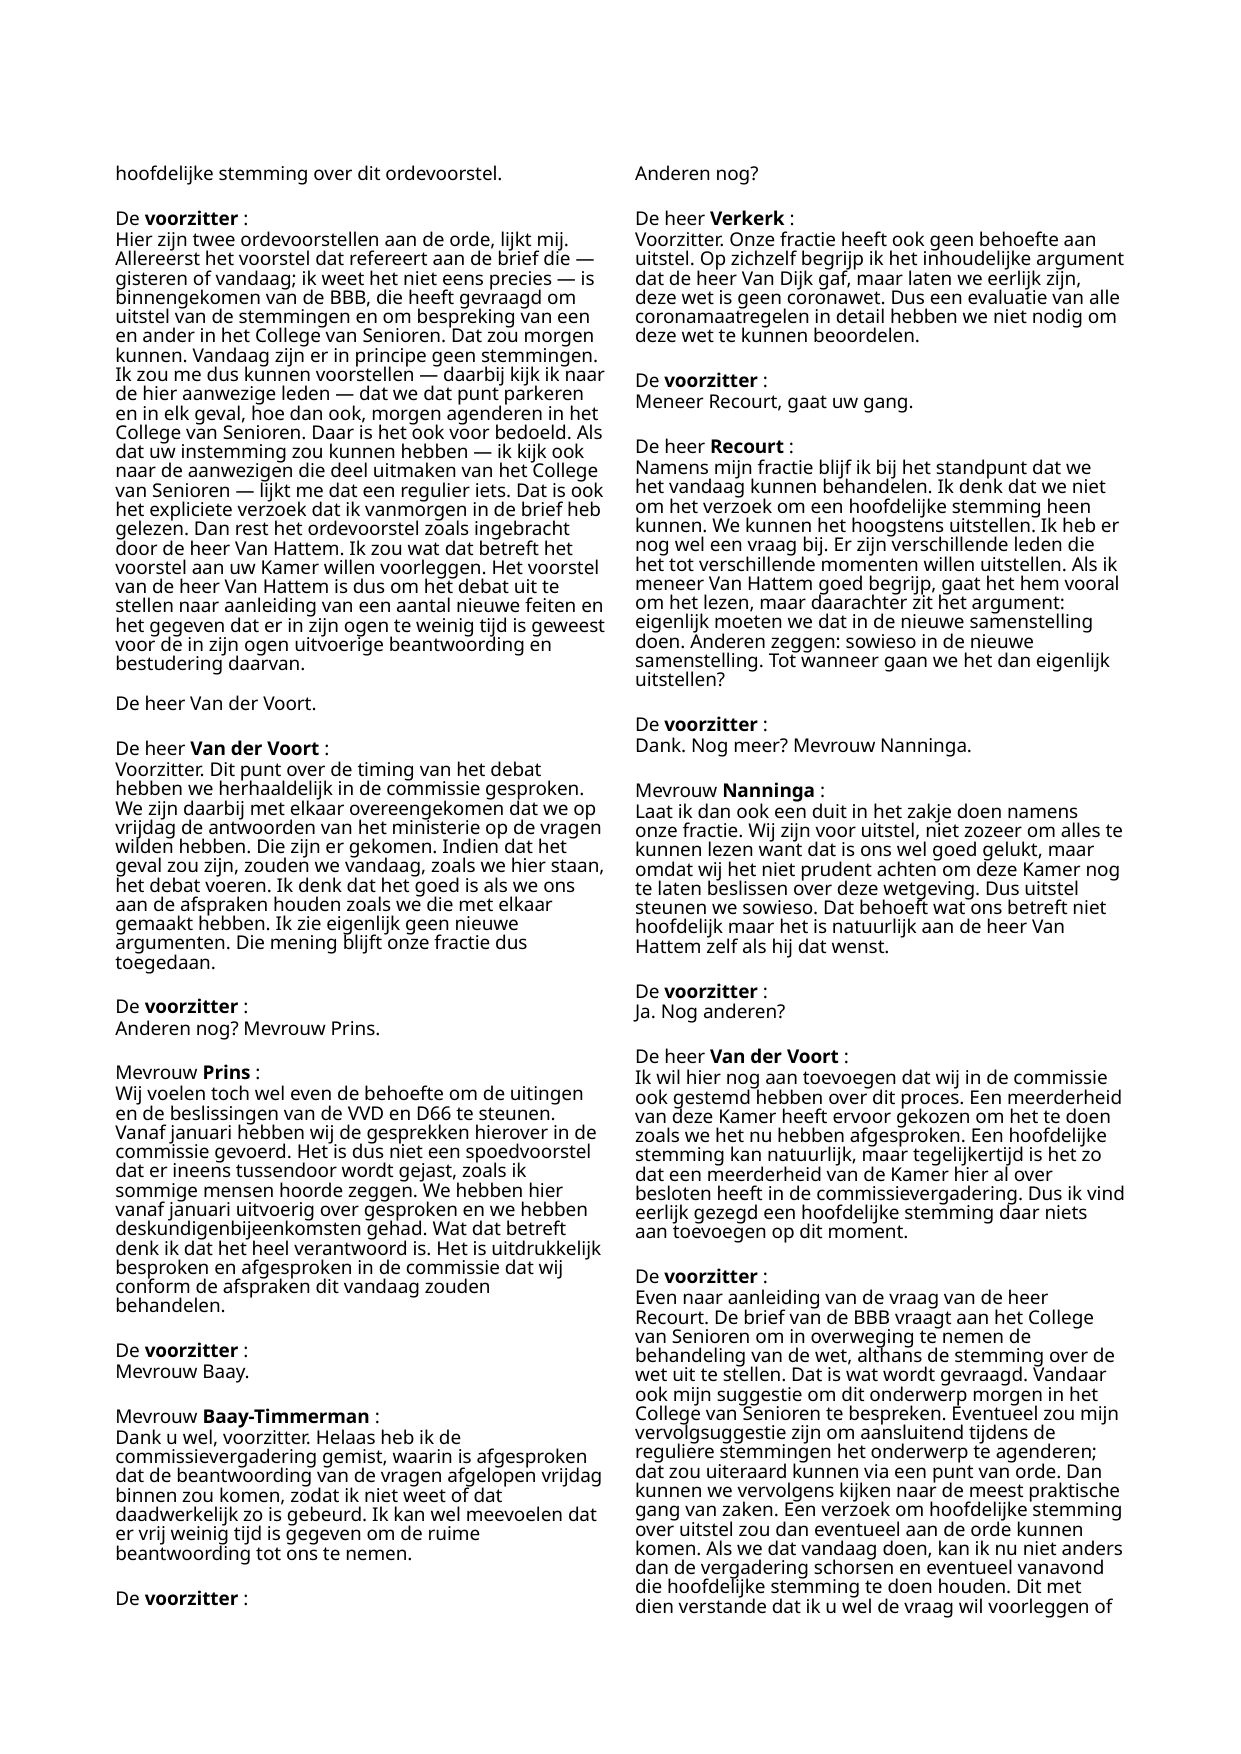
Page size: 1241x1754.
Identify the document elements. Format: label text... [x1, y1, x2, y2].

text De voorzitter : [115, 1585, 605, 1610]
text Meneer Recourt, gaat uw gang. [635, 393, 1125, 413]
text De heer Van der Voort : [635, 1044, 1125, 1069]
text De heer Van der Voort. [115, 695, 605, 714]
text De voorzitter : [635, 978, 1125, 1003]
text hoofdelijke stemming over dit ordevoorstel. [115, 165, 605, 184]
text De voorzitter : [635, 711, 1125, 737]
text Namens mijn fractie blijf ik bij het standpunt dat we het vandaag kunnen behandelen. Ik denk dat we niet om het verzoek om een hoofdelijke stemming heen kunnen. We kunnen het hoogstens uitstellen. Ik heb er nog wel een vraag bij. Er zijn verschillende leden die het tot verschillende momenten willen uitstellen. Als ik meneer Van Hattem goed begrijp, gaat het hem vooral om het lezen, maar daarachter zit het argument: eigenlijk moeten we dat in de nieuwe samenstelling doen. Anderen zeggen: sowieso in de nieuwe samenstelling. Tot wanneer gaan we het dan eigenlijk uitstellen? [635, 459, 1125, 690]
text De voorzitter : [635, 368, 1125, 393]
text Anderen nog? Mevrouw Prins. [115, 1019, 605, 1039]
text Ik wil hier nog aan toevoegen dat wij in de commissie ook gestemd hebben over dit proces. Een meerderheid van deze Kamer heeft ervoor gekozen om het te doen zoals we het nu hebben afgesproken. Een hoofdelijke stemming kan natuurlijk, maar tegelijkertijd is het zo dat een meerderheid van de Kamer hier al over besloten heeft in de commissievergadering. Dus ik vind eerlijk gezegd een hoofdelijke stemming daar niets aan toevoegen op dit moment. [635, 1069, 1125, 1243]
text De voorzitter : [635, 1264, 1125, 1289]
text De heer Van der Voort : [115, 735, 605, 761]
text Mevrouw Baay-Timmerman : [115, 1403, 605, 1429]
text Even naar aanleiding van de vraag van de heer Recourt. De brief van de BBB vraagt aan het College van Senioren om in overweging te nemen de behandeling van de wet, althans de stemming over de wet uit te stellen. Dat is wat wordt gevraagd. Vandaar ook mijn suggestie om dit onderwerp morgen in het College van Senioren te bespreken. Eventueel zou mijn vervolgsuggestie zijn om aansluitend tijdens de reguliere stemmingen het onderwerp te agenderen; dat zou uiteraard kunnen via een punt van orde. Dan kunnen we vervolgens kijken naar de meest praktische gang van zaken. Een verzoek om hoofdelijke stemming over uitstel zou dan eventueel aan de orde kunnen komen. Als we dat vandaag doen, kan ik nu niet anders dan de vergadering schorsen en eventueel vanavond die hoofdelijke stemming te doen houden. Dit met dien verstande dat ik u wel de vraag wil voorleggen of [635, 1289, 1125, 1617]
text Wij voelen toch wel even de behoefte om de uitingen en de beslissingen van de VVD en D66 te steunen. Vanaf januari hebben wij de gesprekken hierover in de commissie gevoerd. Het is dus niet een spoedvoorstel dat er ineens tussendoor wordt gejast, zoals ik sommige mensen hoorde zeggen. We hebben hier vanaf januari uitvoerig over gesproken en we hebben deskundigenbijeenkomsten gehad. Wat dat betreft denk ik dat het heel verantwoord is. Het is uitdrukkelijk besproken en afgesproken in de commissie dat wij conform de afspraken dit vandaag zouden behandelen. [115, 1085, 605, 1317]
text Dank u wel, voorzitter. Helaas heb ik de commissievergadering gemist, waarin is afgesproken dat de beantwoording van de vragen afgelopen vrijdag binnen zou komen, zodat ik niet weet of dat daadwerkelijk zo is gebeurd. Ik kan wel meevoelen dat er vrij weinig tijd is gegeven om de ruime beantwoording tot ons te nemen. [115, 1429, 605, 1564]
text De voorzitter : [115, 1337, 605, 1363]
text Voorzitter. Onze fractie heeft ook geen behoefte aan uitstel. Op zichzelf begrijp ik het inhoudelijke argument dat de heer Van Dijk gaf, maar laten we eerlijk zijn, deze wet is geen coronawet. Dus een evaluatie van alle coronamaatregelen in detail hebben we niet nodig om deze wet te kunnen beoordelen. [635, 231, 1125, 347]
text Mevrouw Prins : [115, 1059, 605, 1085]
text Anderen nog? [635, 165, 1125, 184]
text Mevrouw Nanninga : [635, 777, 1125, 803]
text Hier zijn twee ordevoorstellen aan de orde, lijkt mij. Allereerst het voorstel dat refereert aan de brief die — gisteren of vandaag; ik weet het niet eens precies — is binnengekomen van de BBB, die heeft gevraagd om uitstel van de stemmingen en om bespreking van een en ander in het College van Senioren. Dat zou morgen kunnen. Vandaag zijn er in principe geen stemmingen. Ik zou me dus kunnen voorstellen — daarbij kijk ik naar de hier aanwezige leden — dat we dat punt parkeren en in elk geval, hoe dan ook, morgen agenderen in het College van Senioren. Daar is het ook voor bedoeld. Als dat uw instemming zou kunnen hebben — ik kijk ook naar de aanwezigen die deel uitmaken van het College van Senioren — lijkt me dat een regulier iets. Dat is ook het expliciete verzoek dat ik vanmorgen in de brief heb gelezen. Dan rest het ordevoorstel zoals ingebracht door de heer Van Hattem. Ik zou wat dat betreft het voorstel aan uw Kamer willen voorleggen. Het voorstel van de heer Van Hattem is dus om het debat uit te stellen naar aanleiding van een aantal nieuwe feiten en het gegeven dat er in zijn ogen te weinig tijd is geweest voor de in zijn ogen uitvoerige beantwoording en bestudering daarvan. [115, 231, 605, 674]
text De voorzitter : [115, 994, 605, 1019]
text De heer Verkerk : [635, 205, 1125, 231]
text De heer Recourt : [635, 433, 1125, 459]
text Dank. Nog meer? Mevrouw Nanninga. [635, 737, 1125, 756]
text Mevrouw Baay. [115, 1363, 605, 1382]
text Laat ik dan ook een duit in het zakje doen namens onze fractie. Wij zijn voor uitstel, niet zozeer om alles te kunnen lezen want dat is ons wel goed gelukt, maar omdat wij het niet prudent achten om deze Kamer nog te laten beslissen over deze wetgeving. Dus uitstel steunen we sowieso. Dat behoeft wat ons betreft niet hoofdelijk maar het is natuurlijk aan de heer Van Hattem zelf als hij dat wenst. [635, 803, 1125, 957]
text De voorzitter : [115, 205, 605, 231]
text Ja. Nog anderen? [635, 1003, 1125, 1023]
text Voorzitter. Dit punt over de timing van het debat hebben we herhaaldelijk in de commissie gesproken. We zijn daarbij met elkaar overeengekomen dat we op vrijdag de antwoorden van het ministerie op de vragen wilden hebben. Die zijn er gekomen. Indien dat het geval zou zijn, zouden we vandaag, zoals we hier staan, het debat voeren. Ik denk dat het goed is als we ons aan de afspraken houden zoals we die met elkaar gemaakt hebben. Ik zie eigenlijk geen nieuwe argumenten. Die mening blijft onze fractie dus toegedaan. [115, 761, 605, 973]
